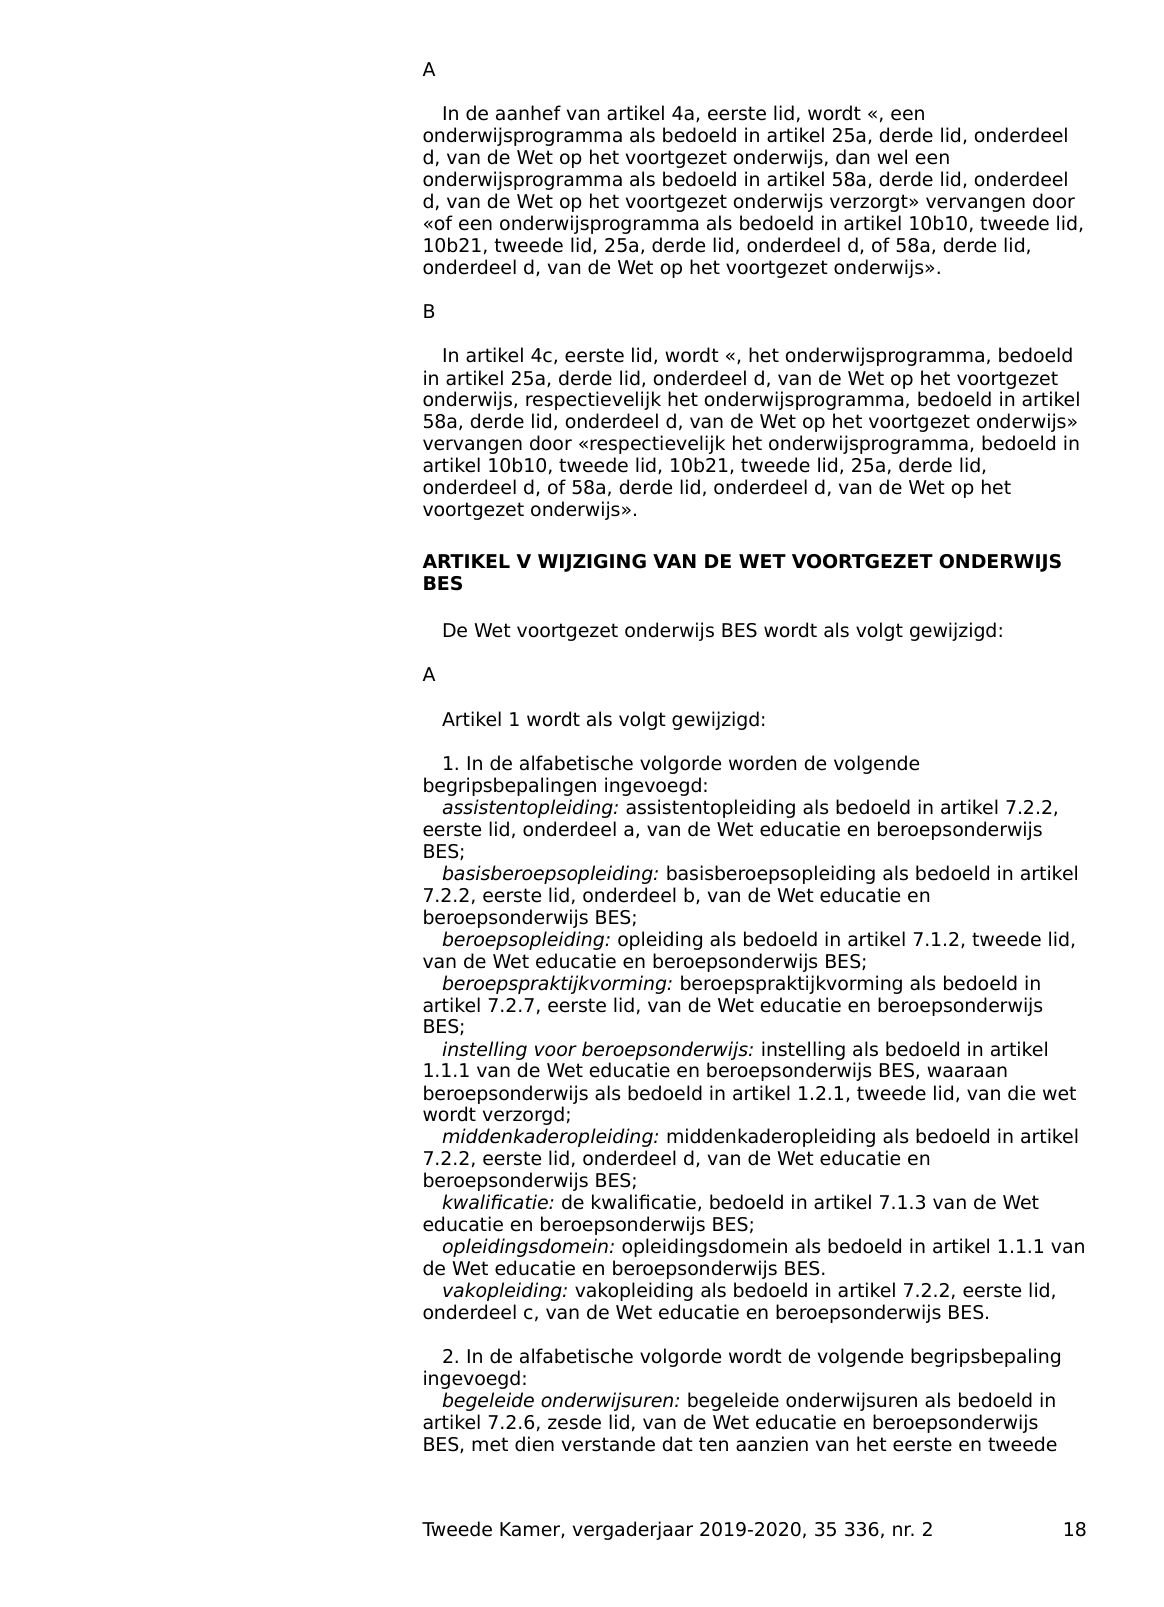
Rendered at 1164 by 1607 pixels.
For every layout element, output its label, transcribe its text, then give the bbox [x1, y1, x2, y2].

text 2. In de alfabetische volgorde wordt de volgende begripsbepaling ingevoegd: [422, 1346, 1087, 1390]
text assistentopleiding: assistentopleiding als bedoeld in artikel 7.2.2, eerste lid, onderdeel a, van de Wet educatie en beroepsonderwijs BES; [422, 797, 1087, 863]
text opleidingsdomein: opleidingsdomein als bedoeld in artikel 1.1.1 van de Wet educatie en beroepsonderwijs BES. [422, 1236, 1087, 1280]
text basisberoepsopleiding: basisberoepsopleiding als bedoeld in artikel 7.2.2, eerste lid, onderdeel b, van de Wet educatie en beroepsonderwijs BES; [422, 863, 1087, 928]
text In de aanhef van artikel 4a, eerste lid, wordt «, een onderwijsprogramma als bedoeld in artikel 25a, derde lid, onderdeel d, van de Wet op het voortgezet onderwijs, dan wel een onderwijsprogramma als bedoeld in artikel 58a, derde lid, onderdeel d, van de Wet op het voortgezet onderwijs verzorgt» vervangen door «of een onderwijsprogramma als bedoeld in artikel 10b10, tweede lid, 10b21, tweede lid, 25a, derde lid, onderdeel d, of 58a, derde lid, onderdeel d, van de Wet op het voortgezet onderwijs». [422, 103, 1087, 279]
text beroepspraktijkvorming: beroepspraktijkvorming als bedoeld in artikel 7.2.7, eerste lid, van de Wet educatie en beroepsonderwijs BES; [422, 972, 1087, 1038]
text A [422, 59, 1087, 81]
text instelling voor beroepsonderwijs: instelling als bedoeld in artikel 1.1.1 van de Wet educatie en beroepsonderwijs BES, waaraan beroepsonderwijs als bedoeld in artikel 1.2.1, tweede lid, van die wet wordt verzorgd; [422, 1038, 1087, 1126]
text beroepsopleiding: opleiding als bedoeld in artikel 7.1.2, tweede lid, van de Wet educatie en beroepsonderwijs BES; [422, 928, 1087, 972]
text In artikel 4c, eerste lid, wordt «, het onderwijsprogramma, bedoeld in artikel 25a, derde lid, onderdeel d, van de Wet op het voortgezet onderwijs, respectievelijk het onderwijsprogramma, bedoeld in artikel 58a, derde lid, onderdeel d, van de Wet op het voortgezet onderwijs» vervangen door «respectievelijk het onderwijsprogramma, bedoeld in artikel 10b10, tweede lid, 10b21, tweede lid, 25a, derde lid, onderdeel d, of 58a, derde lid, onderdeel d, van de Wet op het voortgezet onderwijs». [422, 345, 1087, 521]
text vakopleiding: vakopleiding als bedoeld in artikel 7.2.2, eerste lid, onderdeel c, van de Wet educatie en beroepsonderwijs BES. [422, 1280, 1087, 1324]
text De Wet voortgezet onderwijs BES wordt als volgt gewijzigd: [422, 620, 1087, 642]
text kwalificatie: de kwalificatie, bedoeld in artikel 7.1.3 van de Wet educatie en beroepsonderwijs BES; [422, 1192, 1087, 1236]
text middenkaderopleiding: middenkaderopleiding als bedoeld in artikel 7.2.2, eerste lid, onderdeel d, van de Wet educatie en beroepsonderwijs BES; [422, 1126, 1087, 1192]
subtitle ARTIKEL V WIJZIGING VAN DE WET VOORTGEZET ONDERWIJS BES [422, 551, 1087, 595]
text B [422, 301, 1087, 323]
text begeleide onderwijsuren: begeleide onderwijsuren als bedoeld in artikel 7.2.6, zesde lid, van de Wet educatie en beroepsonderwijs BES, met dien verstande dat ten aanzien van het eerste en tweede [422, 1390, 1087, 1456]
text 1. In de alfabetische volgorde worden de volgende begripsbepalingen ingevoegd: [422, 753, 1087, 797]
text A [422, 664, 1087, 686]
text Artikel 1 wordt als volgt gewijzigd: [422, 708, 1087, 731]
